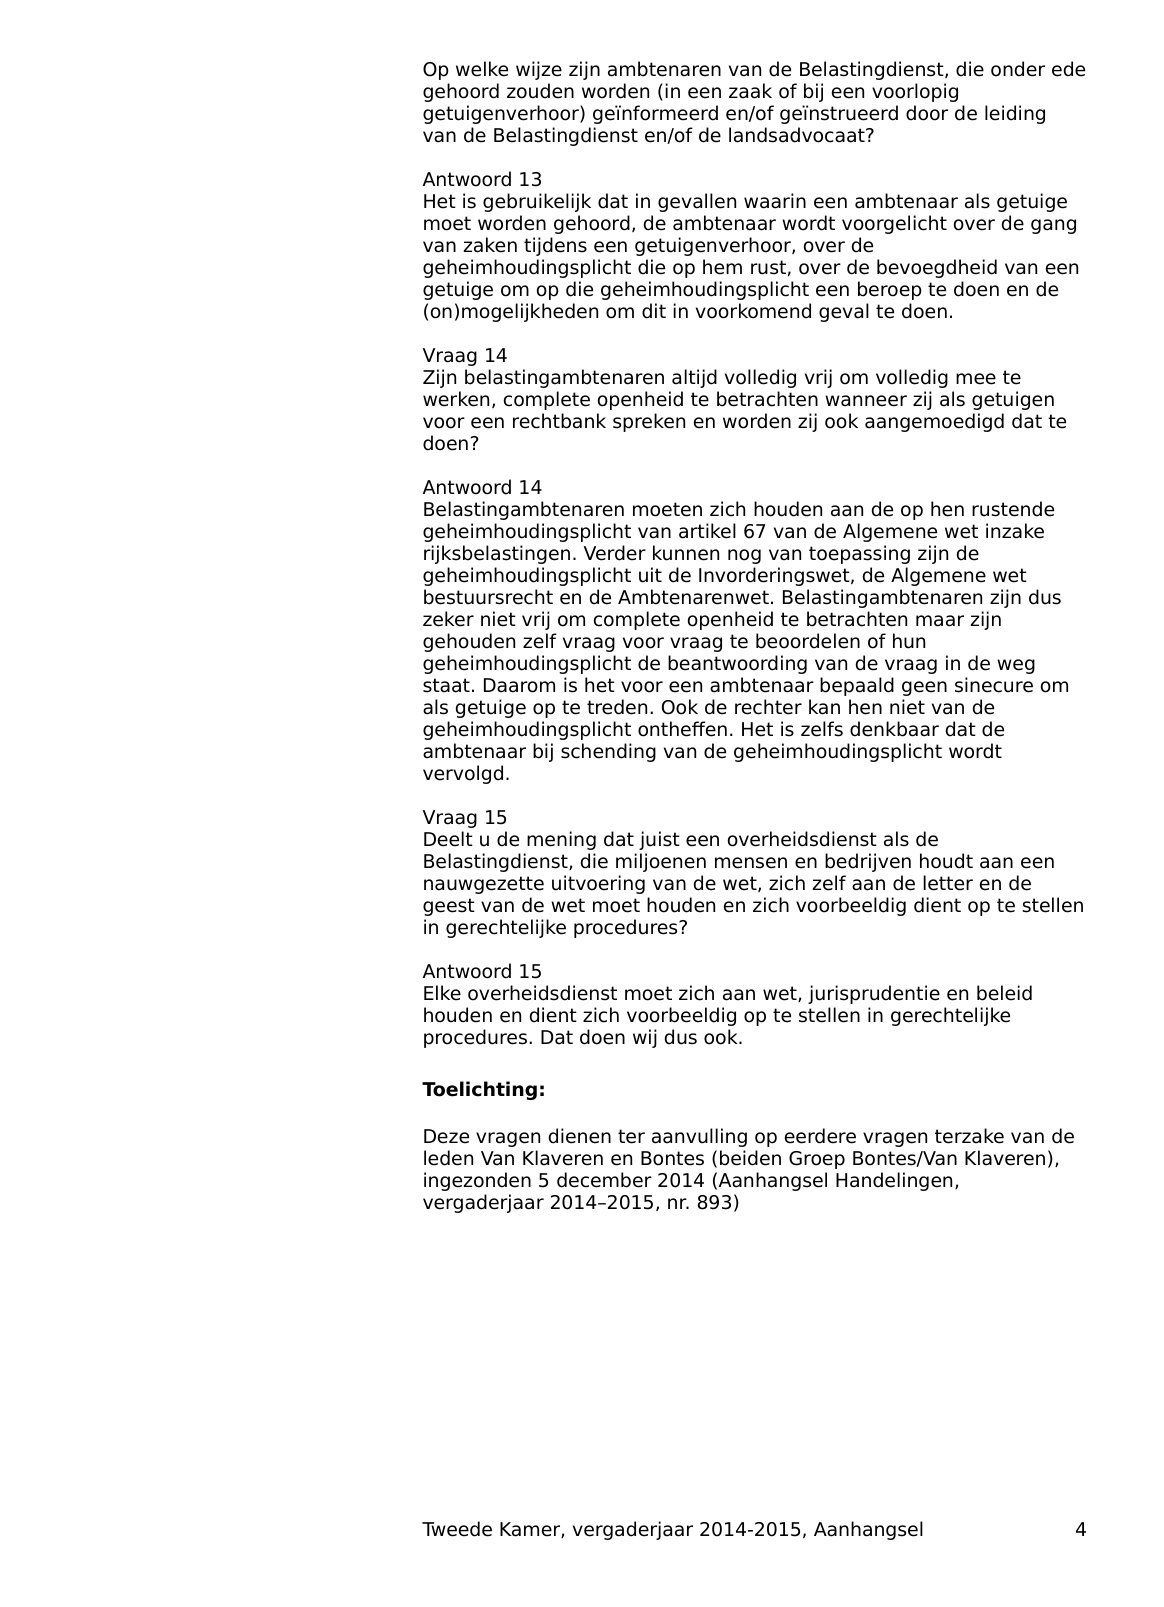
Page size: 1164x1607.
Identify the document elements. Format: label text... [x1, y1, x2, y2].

text Op welke wijze zijn ambtenaren van de Belastingdienst, die onder ede gehoord zouden worden (in een zaak of bij een voorlopig getuigenverhoor) geïnformeerd en/of geïnstrueerd door de leiding van de Belastingdienst en/of de landsadvocaat? [422, 59, 1087, 147]
text Antwoord 15 [422, 961, 1087, 983]
text Zijn belastingambtenaren altijd volledig vrij om volledig mee te werken, complete openheid te betrachten wanneer zij als getuigen voor een rechtbank spreken en worden zij ook aangemoedigd dat te doen? [422, 367, 1087, 455]
text Het is gebruikelijk dat in gevallen waarin een ambtenaar als getuige moet worden gehoord, de ambtenaar wordt voorgelicht over de gang van zaken tijdens een getuigenverhoor, over de geheimhoudingsplicht die op hem rust, over de bevoegdheid van een getuige om op die geheimhoudingsplicht een beroep te doen en de (on)mogelijkheden om dit in voorkomend geval te doen. [422, 191, 1087, 323]
text Antwoord 14 [422, 477, 1087, 499]
text Vraag 15 [422, 807, 1087, 829]
text Elke overheidsdienst moet zich aan wet, jurisprudentie en beleid houden en dient zich voorbeeldig op te stellen in gerechtelijke procedures. Dat doen wij dus ook. [422, 983, 1087, 1049]
text Belastingambtenaren moeten zich houden aan de op hen rustende geheimhoudingsplicht van artikel 67 van de Algemene wet inzake rijksbelastingen. Verder kunnen nog van toepassing zijn de geheimhoudingsplicht uit de Invorderingswet, de Algemene wet bestuursrecht en de Ambtenarenwet. Belastingambtenaren zijn dus zeker niet vrij om complete openheid te betrachten maar zijn gehouden zelf vraag voor vraag te beoordelen of hun geheimhoudingsplicht de beantwoording van de vraag in de weg staat. Daarom is het voor een ambtenaar bepaald geen sinecure om als getuige op te treden. Ook de rechter kan hen niet van de geheimhoudingsplicht ontheffen. Het is zelfs denkbaar dat de ambtenaar bij schending van de geheimhoudingsplicht wordt vervolgd. [422, 499, 1087, 785]
text Antwoord 13 [422, 169, 1087, 191]
text Vraag 14 [422, 345, 1087, 367]
text Deze vragen dienen ter aanvulling op eerdere vragen terzake van de leden Van Klaveren en Bontes (beiden Groep Bontes/Van Klaveren), ingezonden 5 december 2014 (Aanhangsel Handelingen, vergaderjaar 2014–2015, nr. 893) [422, 1126, 1087, 1214]
subtitle Toelichting: [422, 1079, 1087, 1101]
text Deelt u de mening dat juist een overheidsdienst als de Belastingdienst, die miljoenen mensen en bedrijven houdt aan een nauwgezette uitvoering van de wet, zich zelf aan de letter en de geest van de wet moet houden en zich voorbeeldig dient op te stellen in gerechtelijke procedures? [422, 829, 1087, 939]
